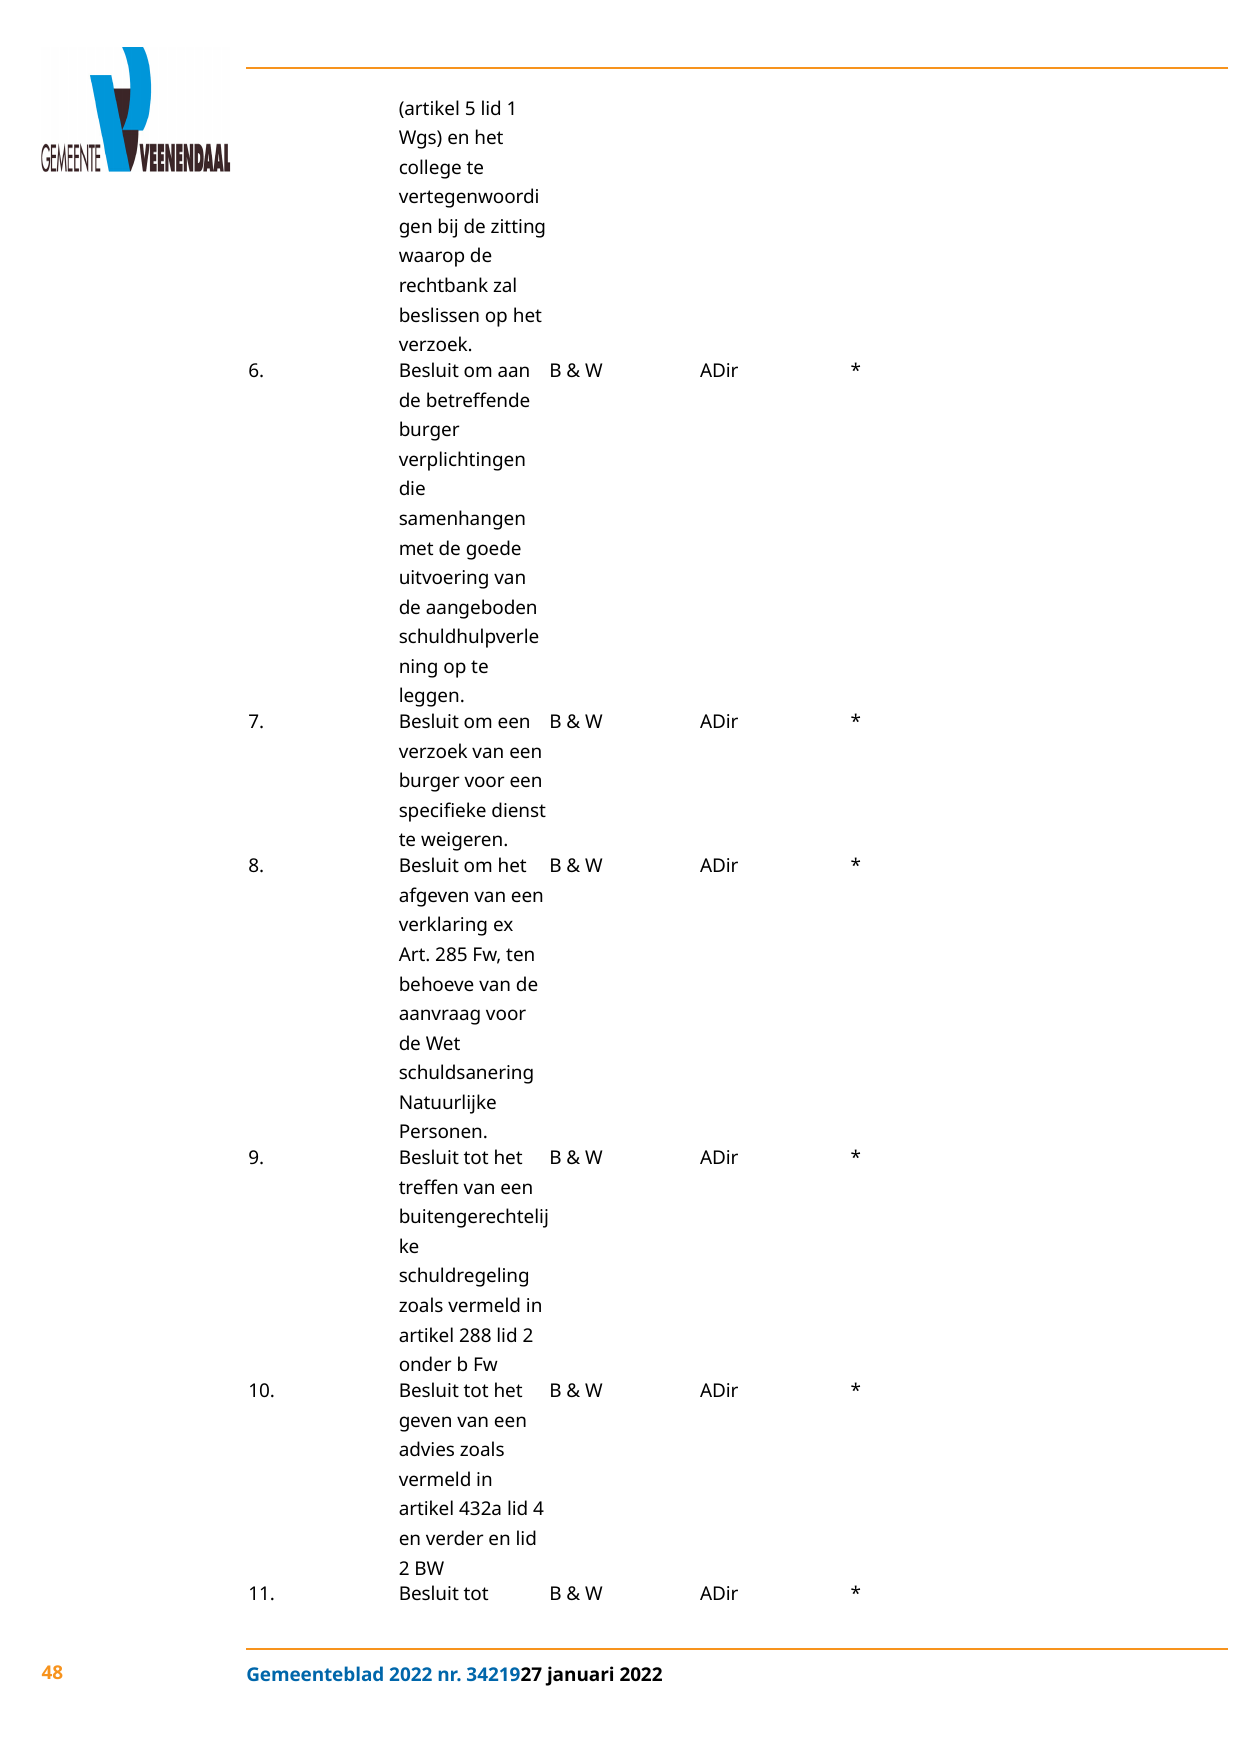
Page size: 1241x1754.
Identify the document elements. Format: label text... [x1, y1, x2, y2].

table_cell [1001, 1377, 1152, 1580]
table_cell * [850, 1580, 1001, 1606]
table_cell (artikel 5 lid 1 Wgs) en het college te vertegenwoordigen bij de zitting waarop de rechtbank zal beslissen op het verzoek. [399, 95, 549, 357]
table_cell ADir [700, 1144, 850, 1377]
table_cell [248, 853, 398, 1144]
table_cell * [850, 1377, 1001, 1580]
table_cell B & W [549, 1377, 700, 1580]
table_cell B & W [549, 1144, 700, 1377]
table_cell [1001, 357, 1152, 708]
table_cell [248, 1580, 398, 1606]
table_cell B & W [549, 1580, 700, 1606]
table_cell B & W [549, 853, 700, 1144]
table_cell ADir [700, 1377, 850, 1580]
table_cell [248, 708, 398, 852]
table_cell B & W [549, 357, 700, 708]
table_cell * [850, 1144, 1001, 1377]
table_cell [850, 95, 1001, 357]
table_cell [1001, 1580, 1152, 1606]
table_cell [1001, 708, 1152, 852]
table_cell Besluit tot het treffen van een buitengerechtelijke schuldregeling zoals vermeld in artikel 288 lid 2 onder b Fw [399, 1144, 549, 1377]
table_cell Besluit om aan de betreffende burger verplichtingen die samenhangen met de goede uitvoering van de aangeboden schuldhulpverlening op te leggen. [399, 357, 549, 708]
table_cell Besluit tot het geven van een advies zoals vermeld in artikel 432a lid 4 en verder en lid 2 BW [399, 1377, 549, 1580]
table_cell Besluit tot [399, 1580, 549, 1606]
table_cell * [850, 853, 1001, 1144]
table_cell Besluit om het afgeven van een verklaring ex Art. 285 Fw, ten behoeve van de aanvraag voor de Wet schuldsanering Natuurlijke Personen. [399, 853, 549, 1144]
table_cell ADir [700, 708, 850, 852]
table_cell ADir [700, 357, 850, 708]
table_cell * [850, 357, 1001, 708]
table_cell [248, 1144, 398, 1377]
table_cell [248, 95, 398, 357]
table_cell [700, 95, 850, 357]
picture [41, 47, 130, 172]
table_cell [1001, 95, 1152, 357]
table_cell ADir [700, 1580, 850, 1606]
table_cell ADir [700, 853, 850, 1144]
table_cell [1001, 853, 1152, 1144]
table_cell B & W [549, 708, 700, 852]
table_cell [248, 1377, 398, 1580]
picture [123, 47, 231, 172]
table_cell * [850, 708, 1001, 852]
table_cell [248, 357, 398, 708]
table_cell Besluit om een verzoek van een burger voor een specifieke dienst te weigeren. [399, 708, 549, 852]
table_cell [549, 95, 700, 357]
table_cell [1001, 1144, 1152, 1377]
